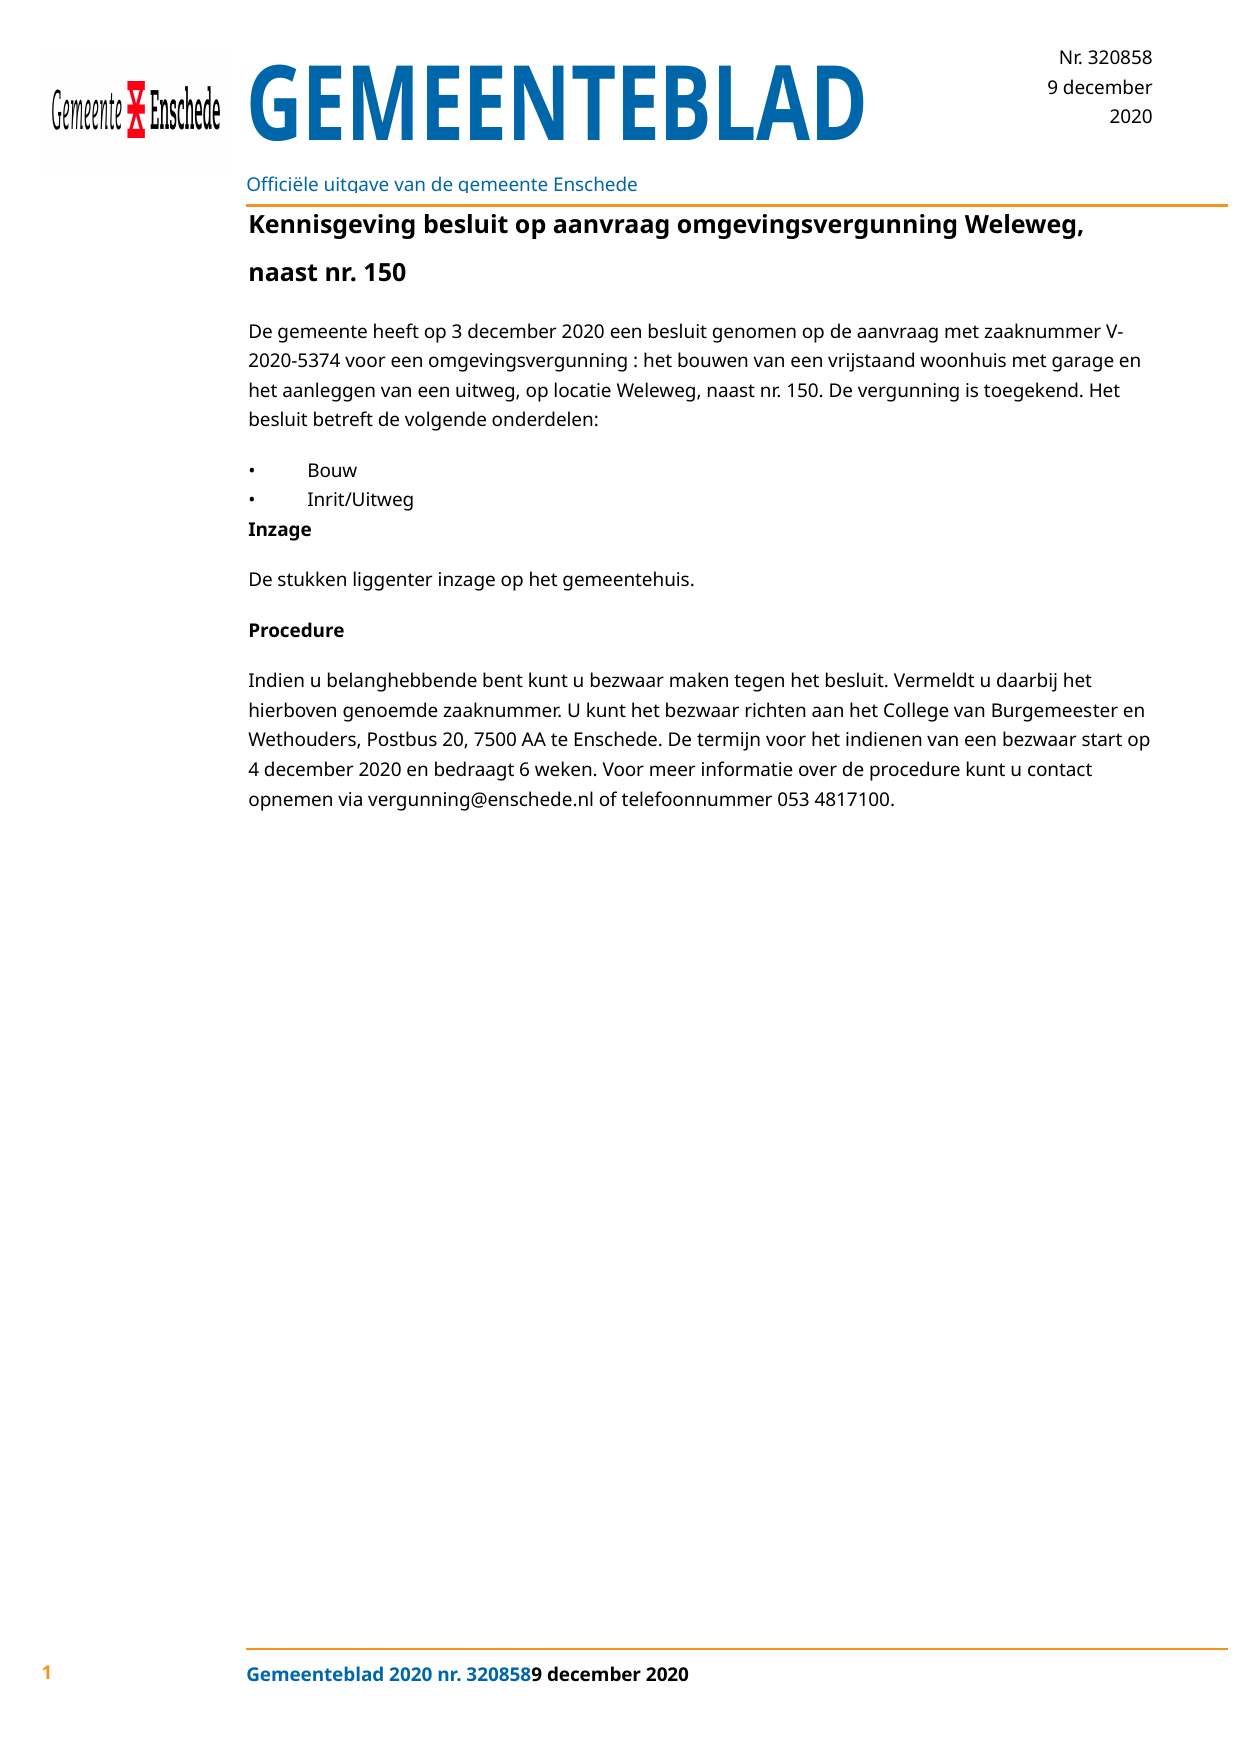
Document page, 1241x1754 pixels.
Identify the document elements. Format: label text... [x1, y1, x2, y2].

text Procedure [248, 617, 1152, 643]
list Inrit/Uitweg [248, 487, 1152, 512]
text Inzage [248, 516, 1152, 542]
list Bouw [248, 457, 1152, 483]
picture [41, 47, 231, 172]
text De gemeente heeft op 3 december 2020 een besluit genomen op de aanvraag met zaaknummer V-2020-5374 voor een omgevingsvergunning : het bouwen van een vrijstaand woonhuis met garage en het aanleggen van een uitweg, op locatie Weleweg, naast nr. 150. De vergunning is toegekend. Het besluit betreft de volgende onderdelen: [248, 318, 1152, 432]
text De stukken liggenter inzage op het gemeentehuis. [248, 567, 1152, 592]
text Indien u belanghebbende bent kunt u bezwaar maken tegen het besluit. Vermeldt u daarbij het hierboven genoemde zaaknummer. U kunt het bezwaar richten aan het College van Burgemees­ter en Wethouders, Postbus 20, 7500 AA te Enschede. De termijn voor het indienen van een bezwaar start op 4 december 2020 en bedraagt 6 weken. Voor meer informatie over de procedure kunt u contact opnemen via vergunning@enschede.nl of telefoonnummer 053 4817100. [248, 667, 1152, 812]
text Kennisgeving besluit op aanvraag omgevingsvergunning Weleweg, naast nr. 150 [248, 207, 1152, 288]
